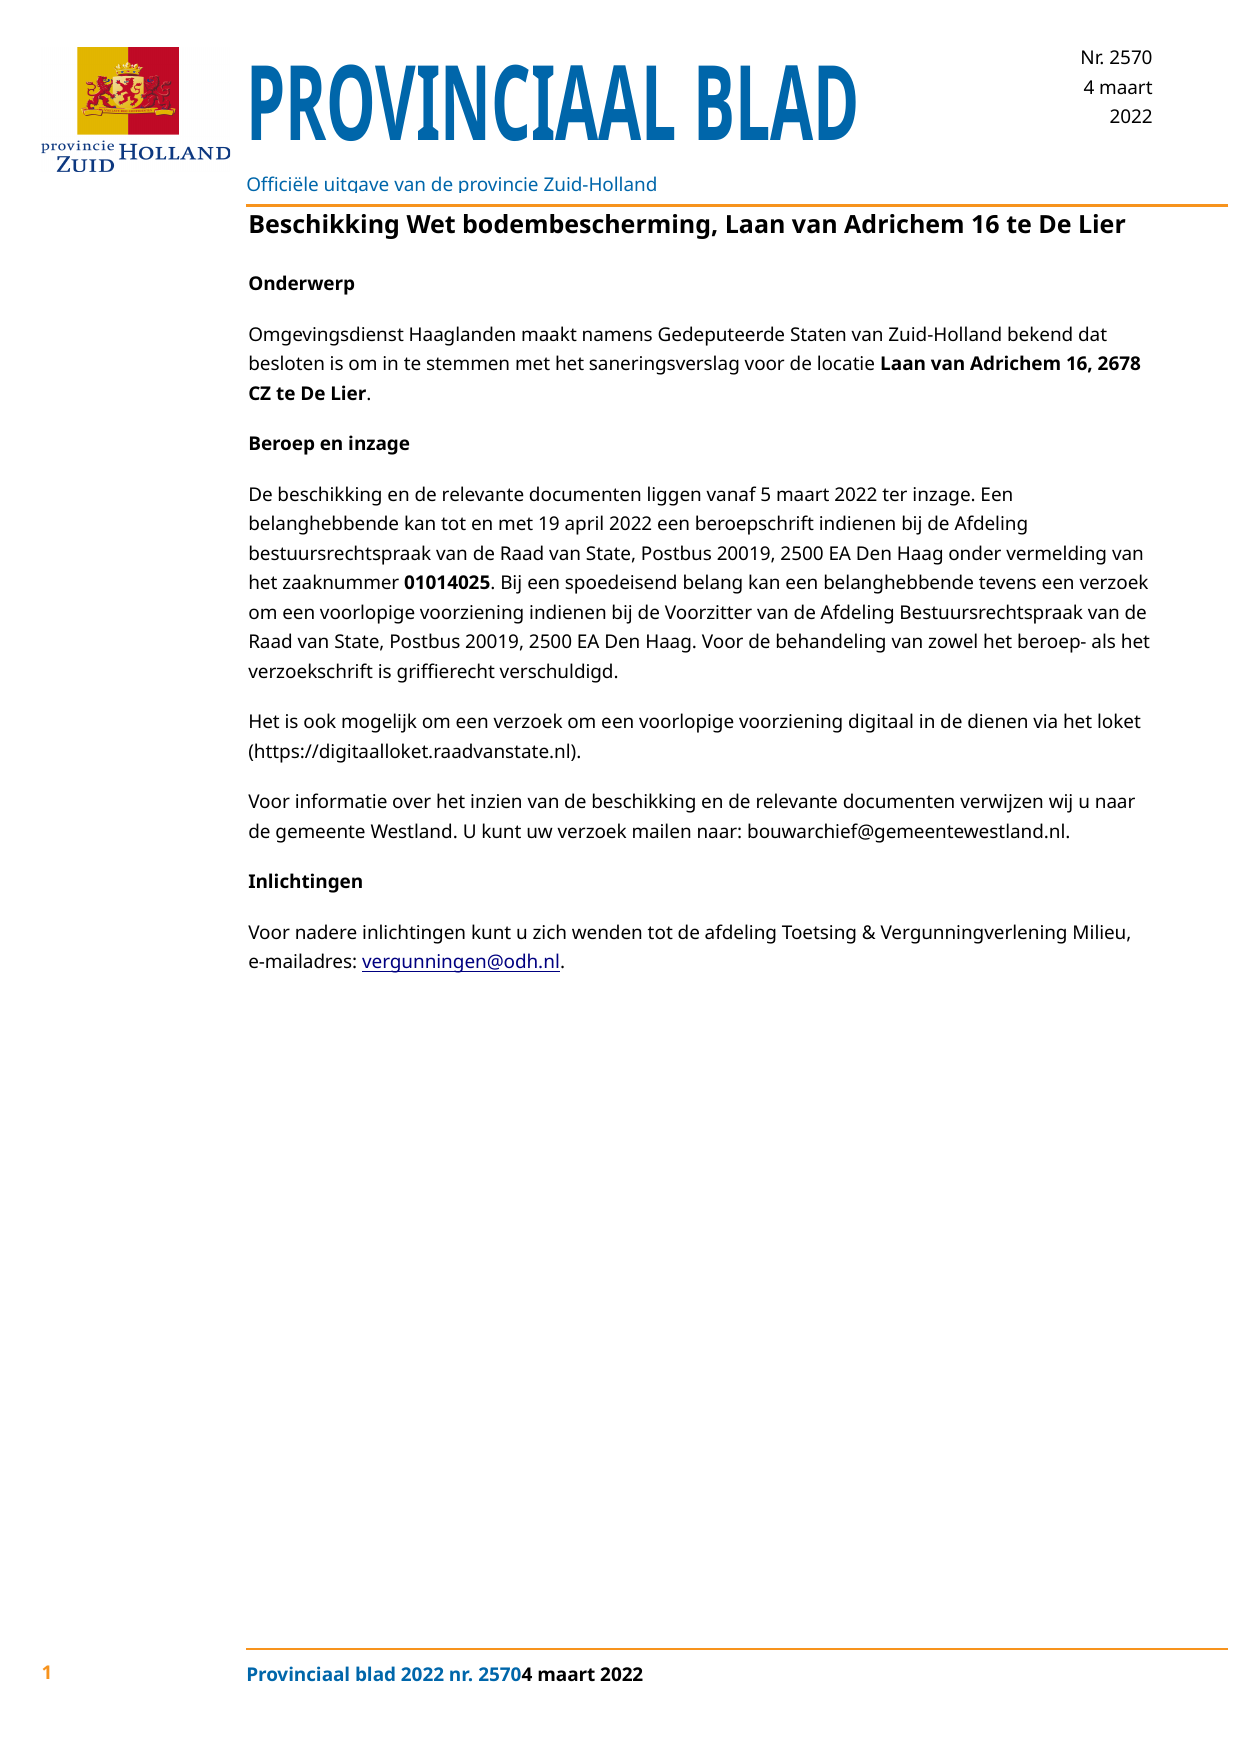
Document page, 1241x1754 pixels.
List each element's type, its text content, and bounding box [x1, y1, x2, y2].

text Voor nadere inlichtingen kunt u zich wenden tot de afdeling Toetsing & Vergunningverlening Milieu, e-mailadres: vergunningen@odh.nl. [248, 919, 1152, 974]
text Omgevingsdienst Haaglanden maakt namens Gedeputeerde Staten van Zuid-Holland bekend dat besloten is om in te stemmen met het saneringsverslag voor de locatie Laan van Adrichem 16, 2678 CZ te De Lier. [248, 321, 1152, 406]
text Onderwerp [248, 270, 1152, 296]
text Voor informatie over het inzien van de beschikking en de relevante documenten verwijzen wij u naar de gemeente Westland. U kunt uw verzoek mailen naar: bouwarchief@gemeentewestland.nl. [248, 789, 1152, 844]
picture [41, 47, 231, 172]
text Inlichtingen [248, 869, 1152, 894]
text Beschikking Wet bodembescherming, Laan van Adrichem 16 te De Lier [248, 207, 1152, 241]
text Beroep en inzage [248, 430, 1152, 456]
text Het is ook mogelijk om een verzoek om een voorlopige voorziening digitaal in de dienen via het loket (https://digitaalloket.raadvanstate.nl). [248, 709, 1152, 764]
text De beschikking en de relevante documenten liggen vanaf 5 maart 2022 ter inzage. Een belanghebbende kan tot en met 19 april 2022 een beroepschrift indienen bij de Afdeling bestuursrechtspraak van de Raad van State, Postbus 20019, 2500 EA Den Haag onder vermelding van het zaaknummer 01014025. Bij een spoedeisend belang kan een belanghebbende tevens een verzoek om een voorlopige voorziening indienen bij de Voorzitter van de Afdeling Bestuursrechtspraak van de Raad van State, Postbus 20019, 2500 EA Den Haag. Voor de behandeling van zowel het beroep- als het verzoekschrift is griffierecht verschuldigd. [248, 481, 1152, 684]
